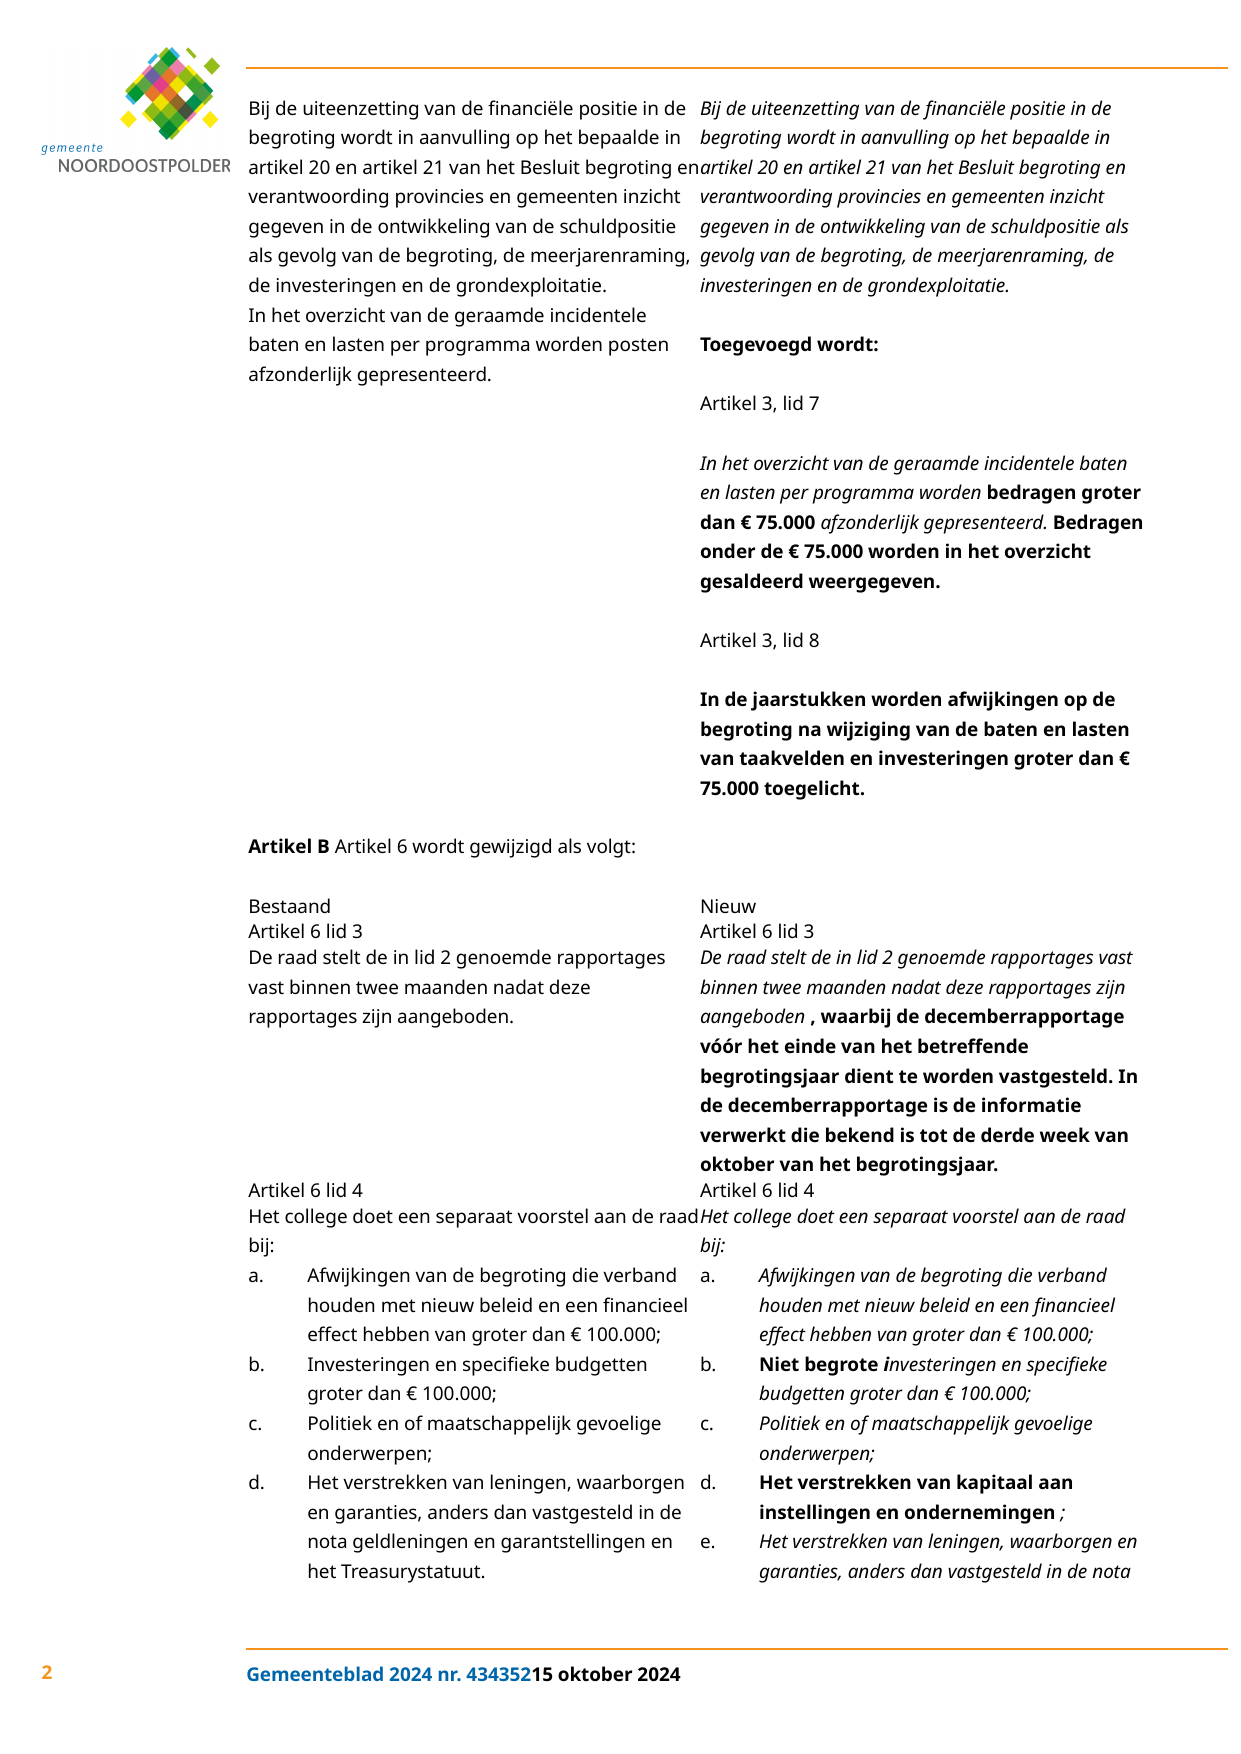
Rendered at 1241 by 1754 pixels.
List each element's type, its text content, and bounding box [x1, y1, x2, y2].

text Artikel B Artikel 6 wordt gewijzigd als volgt: [248, 834, 1152, 859]
table_cell De raad stelt de in lid 2 genoemde rapportages vast binnen twee maanden nadat deze rapportages zijn aangeboden. [248, 945, 700, 1177]
table_cell Bij de uiteenzetting van de financiële positie in de begroting wordt in aanvulling op het bepaalde in artikel 20 en artikel 21 van het Besluit begroting en verantwoording provincies en gemeenten inzicht gegeven in de ontwikkeling van de schuldpositie als gevolg van de begroting, de meerjarenraming, de investeringen en de grondexploitatie. Toegevoegd wordt: Artikel 3, lid 7 In het overzicht van de geraamde incidentele baten en lasten per programma worden bedragen groter dan € 75.000 afzonderlijk gepresenteerd. Bedragen onder de € 75.000 worden in het overzicht gesaldeerd weergegeven. Artikel 3, lid 8 In de jaarstukken worden afwijkingen op de begroting na wijziging van de baten en lasten van taakvelden en investeringen groter dan € 75.000 toegelicht. [700, 95, 1152, 801]
table_cell Het college doet een separaat voorstel aan de raad bij: Afwijkingen van de begroting die verband houden met nieuw beleid en een financieel effect hebben van groter dan € 100.000; Niet begrote investeringen en specifieke budgetten groter dan € 100.000; Politiek en of maatschappelijk gevoelige onderwerpen; Het verstrekken van kapitaal aan instellingen en ondernemingen ; Het verstrekken van leningen, waarborgen en garanties, anders dan vastgesteld in de nota [700, 1203, 1152, 1584]
table_cell Artikel 6 lid 4 [700, 1177, 1152, 1203]
table_cell Artikel 6 lid 4 [248, 1177, 700, 1203]
table_cell Het college doet een separaat voorstel aan de raad bij: Afwijkingen van de begroting die verband houden met nieuw beleid en een financieel effect hebben van groter dan € 100.000; Investeringen en specifieke budgetten groter dan € 100.000; Politiek en of maatschappelijk gevoelige onderwerpen; Het verstrekken van leningen, waarborgen en garanties, anders dan vastgesteld in de nota geldleningen en garantstellingen en het Treasurystatuut. [248, 1203, 700, 1584]
table_cell Bij de uiteenzetting van de financiële positie in de begroting wordt in aanvulling op het bepaalde in artikel 20 en artikel 21 van het Besluit begroting en verantwoording provincies en gemeenten inzicht gegeven in de ontwikkeling van de schuldpositie als gevolg van de begroting, de meerjarenraming, de investeringen en de grondexploitatie. In het overzicht van de geraamde incidentele baten en lasten per programma worden posten afzonderlijk gepresenteerd. [248, 95, 700, 801]
table_cell Artikel 6 lid 3 [700, 919, 1152, 944]
table_header Bestaand [248, 893, 700, 919]
table_cell De raad stelt de in lid 2 genoemde rapportages vast binnen twee maanden nadat deze rapportages zijn aangeboden , waarbij de decemberrapportage vóór het einde van het betreffende begrotingsjaar dient te worden vastgesteld. In de decemberrapportage is de informatie verwerkt die bekend is tot de derde week van oktober van het begrotingsjaar. [700, 945, 1152, 1177]
table_header Nieuw [700, 893, 1152, 919]
table_cell Artikel 6 lid 3 [248, 919, 700, 944]
picture [41, 47, 231, 172]
